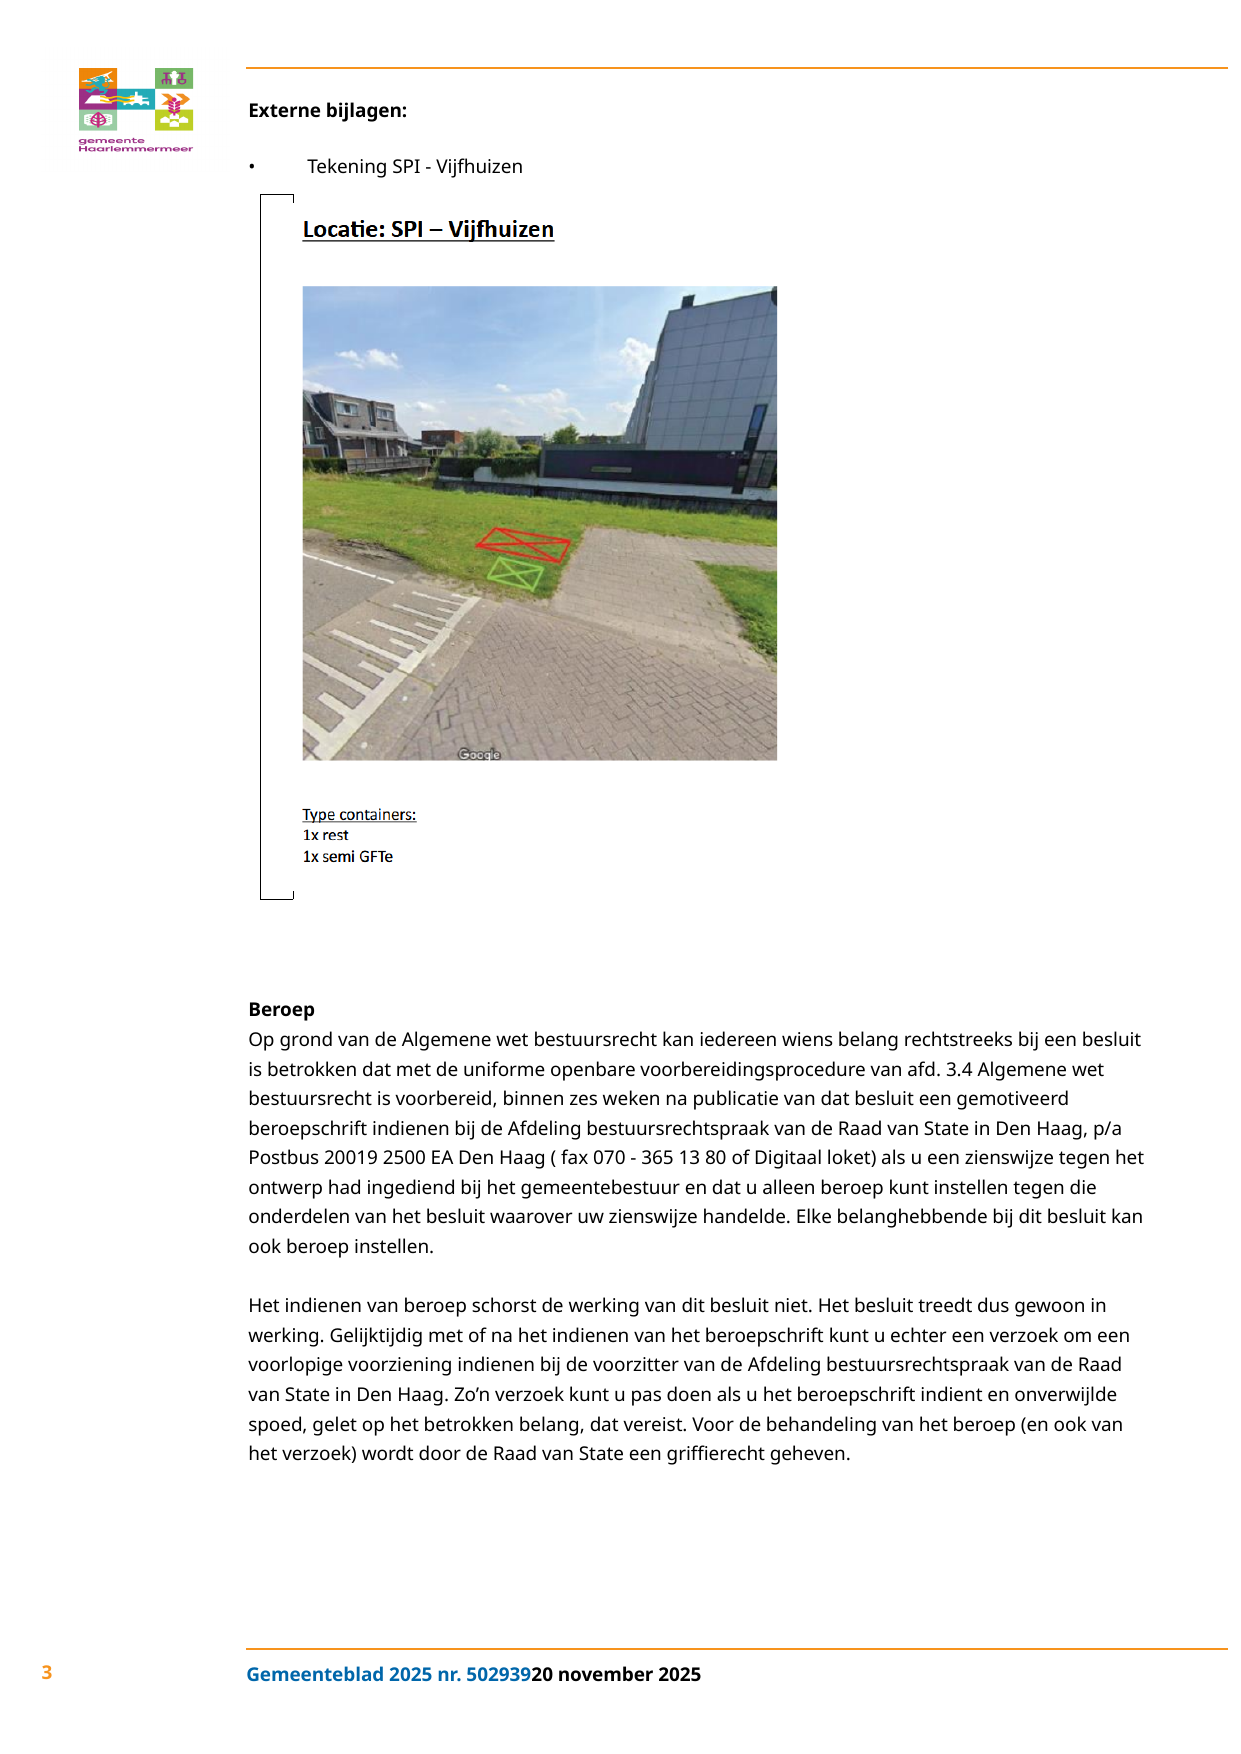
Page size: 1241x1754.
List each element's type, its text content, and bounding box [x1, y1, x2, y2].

picture [41, 47, 231, 172]
list Tekening SPI - Vijfhuizen [248, 153, 1152, 179]
text Het indienen van beroep schorst de werking van dit besluit niet. Het besluit treedt dus gewoon in werking. Gelijktijdig met of na het indienen van het beroepschrift kunt u echter een verzoek om een voorlopige voorziening indienen bij de voorzitter van de Afdeling bestuursrechtspraak van de Raad van State in Den Haag. Zo’n verzoek kunt u pas doen als u het beroepschrift indient en onverwijlde spoed, gelet op het betrokken belang, dat vereist. Voor de behandeling van het beroep (en ook van het verzoek) wordt door de Raad van State een griffierecht geheven. [248, 1292, 1152, 1466]
text Beroep [248, 997, 1152, 1022]
text Op grond van de Algemene wet bestuursrecht kan iedereen wiens belang rechtstreeks bij een besluit is betrokken dat met de uniforme openbare voorbereidingsprocedure van afd. 3.4 Algemene wet bestuursrecht is voorbereid, binnen zes weken na publicatie van dat besluit een gemotiveerd beroepschrift indienen bij de Afdeling bestuursrechtspraak van de Raad van State in Den Haag, p/a Postbus 20019 2500 EA Den Haag ( fax 070 - 365 13 80 of Digitaal loket) als u een zienswijze tegen het ontwerp had ingediend bij het gemeentebestuur en dat u alleen beroep kunt instellen tegen die onderdelen van het besluit waarover uw zienswijze handelde. Elke belanghebbende bij dit besluit kan ook beroep instellen. [248, 1026, 1152, 1259]
text Externe bijlagen: [248, 95, 1152, 123]
picture [268, 203, 860, 891]
